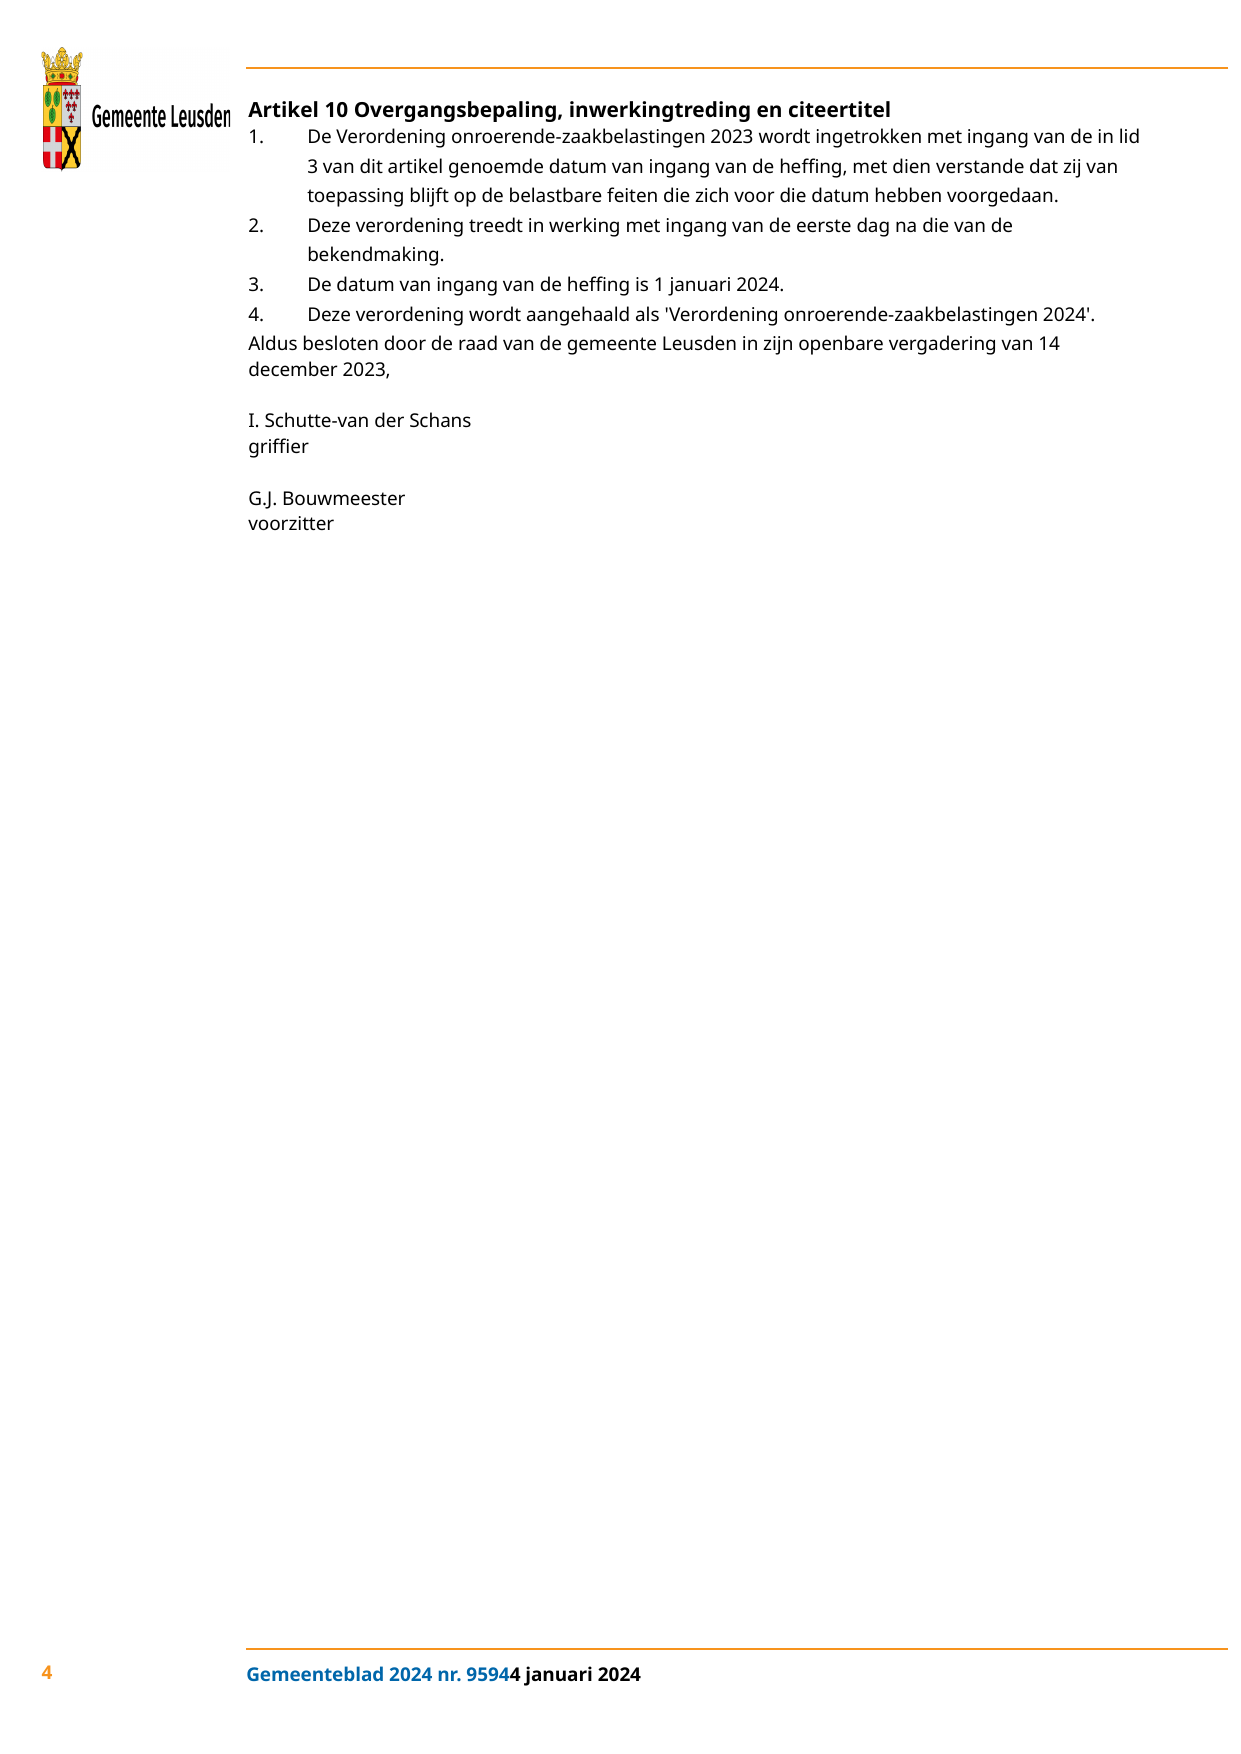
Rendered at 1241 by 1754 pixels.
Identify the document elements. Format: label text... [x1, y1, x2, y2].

text voorzitter [248, 510, 1152, 536]
text Artikel 10 Overgangsbepaling, inwerkingtreding en citeertitel [248, 95, 1152, 123]
text I. Schutte-van der Schans [248, 407, 1152, 433]
text Aldus besloten door de raad van de gemeente Leusden in zijn openbare vergadering van 14 december 2023, [248, 330, 1152, 382]
list Deze verordening wordt aangehaald als 'Verordening onroerende-zaakbelastingen 2024'. [248, 301, 1152, 326]
list Deze verordening treedt in werking met ingang van de eerste dag na die van de bekendmaking. [248, 212, 1152, 267]
picture [41, 47, 231, 172]
text G.J. Bouwmeester [248, 485, 1152, 510]
text griffier [248, 433, 1152, 459]
list De datum van ingang van de heffing is 1 januari 2024. [248, 271, 1152, 297]
list De Verordening onroerende-zaakbelastingen 2023 wordt ingetrokken met ingang van de in lid 3 van dit artikel genoemde datum van ingang van de heffing, met dien verstande dat zij van toepassing blijft op de belastbare feiten die zich voor die datum hebben voorgedaan. [248, 123, 1152, 208]
